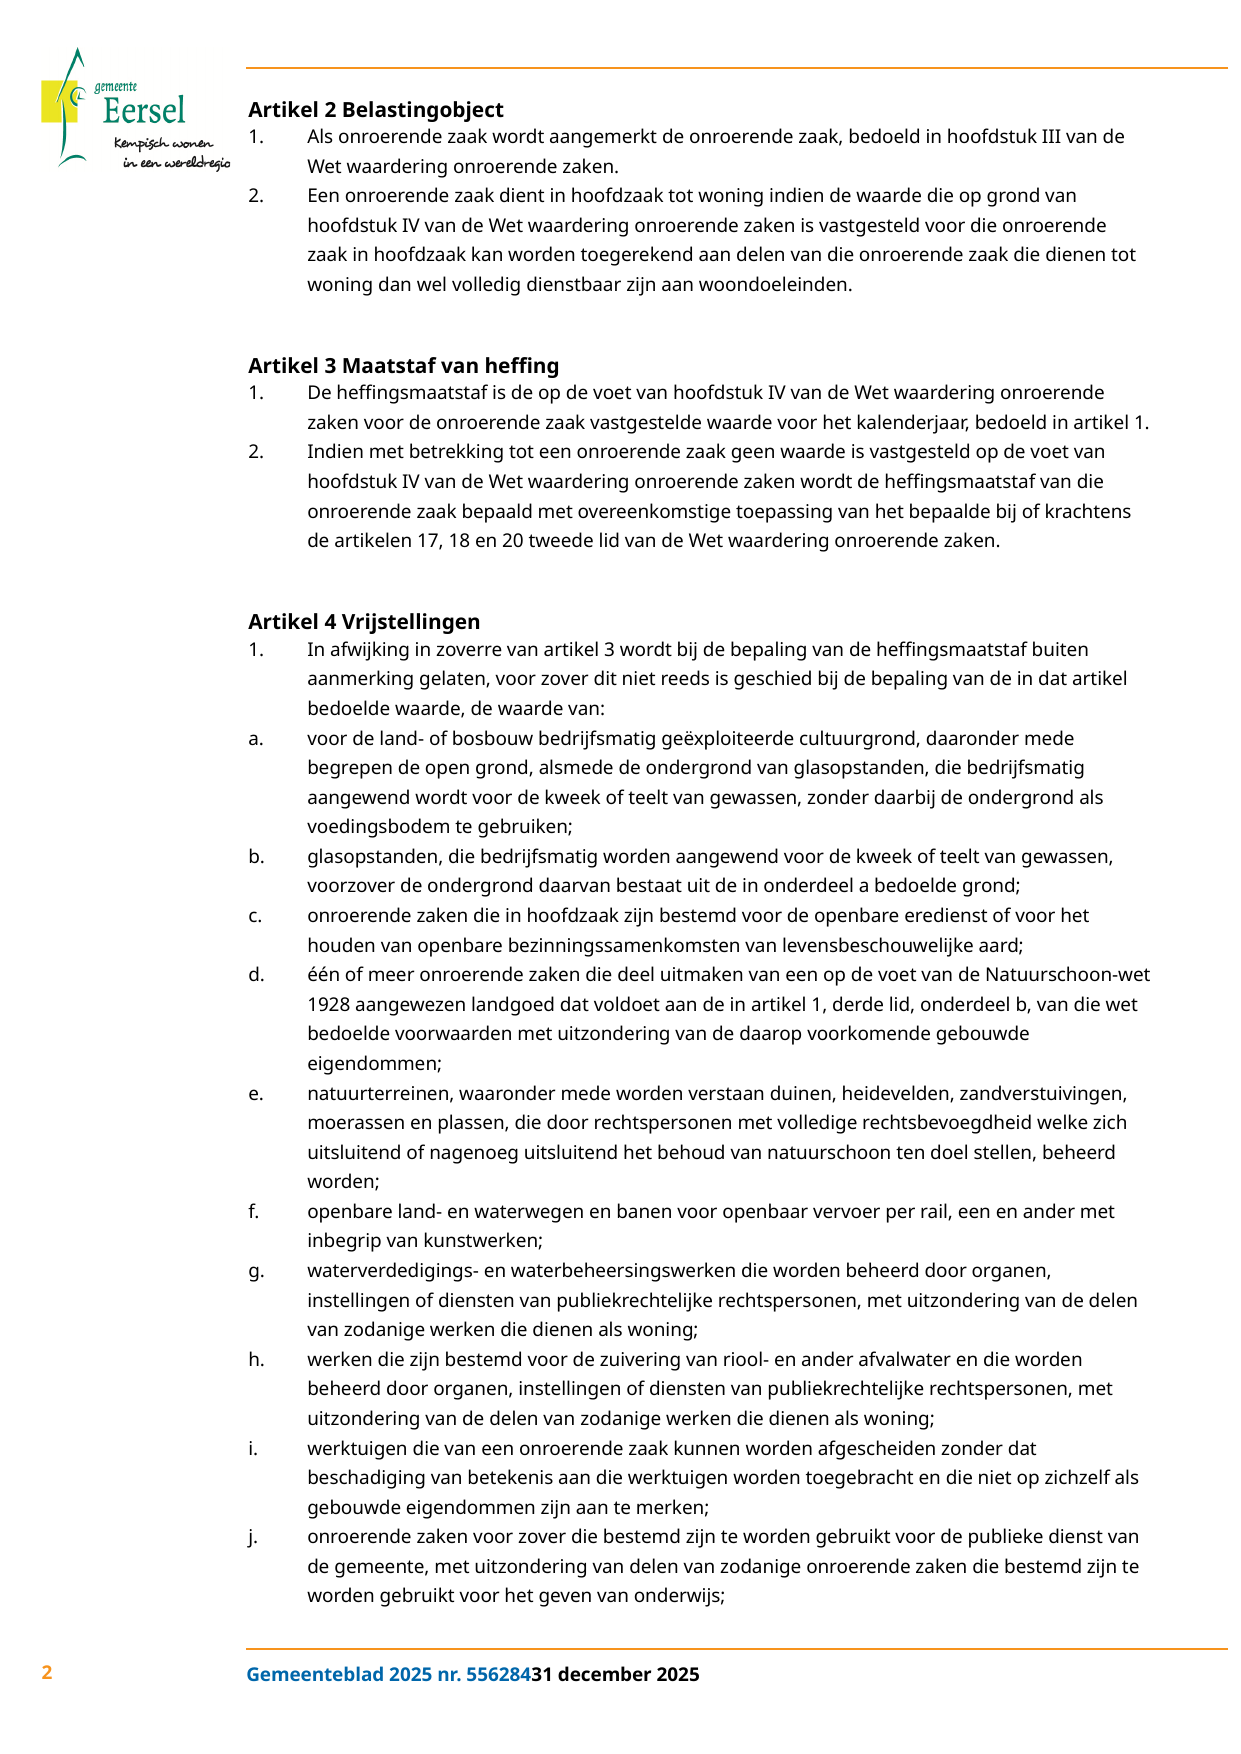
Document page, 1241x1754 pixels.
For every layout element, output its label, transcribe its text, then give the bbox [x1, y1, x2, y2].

list De heffingsmaatstaf is de op de voet van hoofdstuk IV van de Wet waardering onroerende zaken voor de onroerende zaak vastgestelde waarde voor het kalenderjaar, bedoeld in artikel 1. [248, 379, 1152, 435]
list waterverdedigings- en waterbeheersingswerken die worden beheerd door organen, instellingen of diensten van publiekrechtelijke rechtspersonen, met uitzondering van de delen van zodanige werken die dienen als woning; [248, 1257, 1152, 1342]
list werktuigen die van een onroerende zaak kunnen worden afgescheiden zonder dat beschadiging van betekenis aan die werktuigen worden toegebracht en die niet op zichzelf als gebouwde eigendommen zijn aan te merken; [248, 1435, 1152, 1519]
text Artikel 2 Belastingobject [248, 95, 1152, 123]
list openbare land- en waterwegen en banen voor openbaar vervoer per rail, een en ander met inbegrip van kunstwerken; [248, 1198, 1152, 1253]
list In afwijking in zoverre van artikel 3 wordt bij de bepaling van de heffingsmaatstaf buiten aanmerking gelaten, voor zover dit niet reeds is geschied bij de bepaling van de in dat artikel bedoelde waarde, de waarde van: [248, 636, 1152, 721]
text Artikel 4 Vrijstellingen [248, 607, 1152, 636]
list voor de land- of bosbouw bedrijfsmatig geëxploiteerde cultuurgrond, daaronder mede begrepen de open grond, alsmede de ondergrond van glasopstanden, die bedrijfsmatig aangewend wordt voor de kweek of teelt van gewassen, zonder daarbij de ondergrond als voedingsbodem te gebruiken; [248, 725, 1152, 839]
list Indien met betrekking tot een onroerende zaak geen waarde is vastgesteld op de voet van hoofdstuk IV van de Wet waardering onroerende zaken wordt de heffingsmaatstaf van die onroerende zaak bepaald met overeenkomstige toepassing van het bepaalde bij of krachtens de artikelen 17, 18 en 20 tweede lid van de Wet waardering onroerende zaken. [248, 439, 1152, 553]
picture [41, 47, 231, 172]
list werken die zijn bestemd voor de zuivering van riool- en ander afvalwater en die worden beheerd door organen, instellingen of diensten van publiekrechtelijke rechtspersonen, met uitzondering van de delen van zodanige werken die dienen als woning; [248, 1346, 1152, 1431]
text Artikel 3 Maatstaf van heffing [248, 351, 1152, 379]
list onroerende zaken voor zover die bestemd zijn te worden gebruikt voor de publieke dienst van de gemeente, met uitzondering van delen van zodanige onroerende zaken die bestemd zijn te worden gebruikt voor het geven van onderwijs; [248, 1523, 1152, 1608]
list Als onroerende zaak wordt aangemerkt de onroerende zaak, bedoeld in hoofdstuk III van de Wet waardering onroerende zaken. [248, 123, 1152, 178]
list natuurterreinen, waaronder mede worden verstaan duinen, heidevelden, zandverstuivingen, moerassen en plassen, die door rechtspersonen met volledige rechtsbevoegdheid welke zich uitsluitend of nagenoeg uitsluitend het behoud van natuurschoon ten doel stellen, beheerd worden; [248, 1080, 1152, 1194]
list Een onroerende zaak dient in hoofdzaak tot woning indien de waarde die op grond van hoofdstuk IV van de Wet waardering onroerende zaken is vastgesteld voor die onroerende zaak in hoofdzaak kan worden toegerekend aan delen van die onroerende zaak die dienen tot woning dan wel volledig dienstbaar zijn aan woondoeleinden. [248, 182, 1152, 297]
list één of meer onroerende zaken die deel uitmaken van een op de voet van de Natuurschoon-wet 1928 aangewezen landgoed dat voldoet aan de in artikel 1, derde lid, onderdeel b, van die wet bedoelde voorwaarden met uitzondering van de daarop voorkomende gebouwde eigendommen; [248, 961, 1152, 1076]
list onroerende zaken die in hoofdzaak zijn bestemd voor de openbare eredienst of voor het houden van openbare bezinningssamenkomsten van levensbeschouwelijke aard; [248, 902, 1152, 957]
list glasopstanden, die bedrijfsmatig worden aangewend voor de kweek of teelt van gewassen, voorzover de ondergrond daarvan bestaat uit de in onderdeel a bedoelde grond; [248, 843, 1152, 898]
